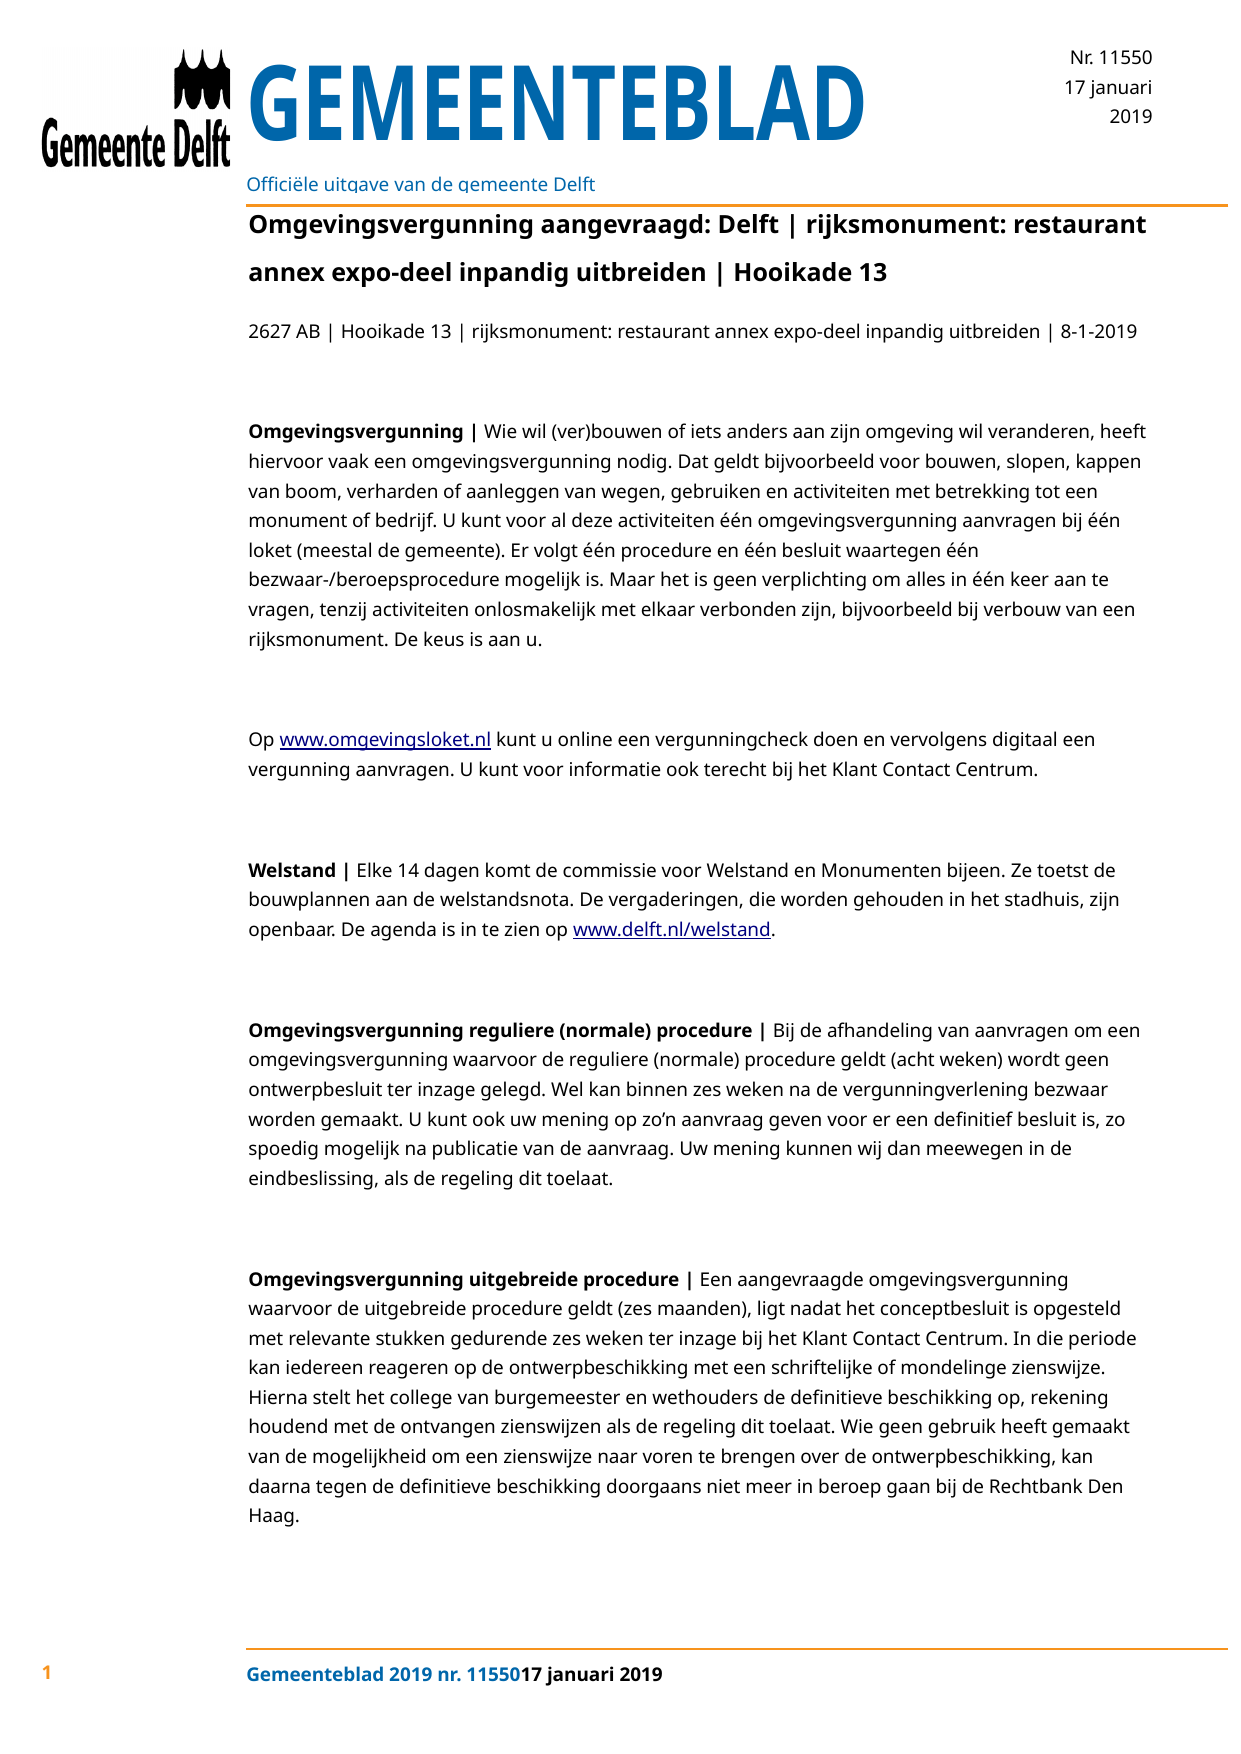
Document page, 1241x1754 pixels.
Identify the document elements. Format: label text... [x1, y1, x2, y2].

text 2627 AB | Hooikade 13 | rijksmonument: restaurant annex expo-deel inpandig uitbreiden | 8-1-2019 [248, 318, 1152, 344]
text Omgevingsvergunning reguliere (normale) procedure | Bij de afhandeling van aanvragen om een omgevingsvergunning waarvoor de reguliere (normale) procedure geldt (acht weken) wordt geen ontwerpbesluit ter inzage gelegd. Wel kan binnen zes weken na de vergunningverlening bezwaar worden gemaakt. U kunt ook uw mening op zo’n aanvraag geven voor er een definitief besluit is, zo spoedig mogelijk na publicatie van de aanvraag. Uw mening kunnen wij dan meewegen in de eindbeslissing, als de regeling dit toelaat. [248, 1017, 1152, 1191]
text Op www.omgevingsloket.nl kunt u online een vergunningcheck doen en vervolgens digitaal een vergunning aanvragen. U kunt voor informatie ook terecht bij het Klant Contact Centrum. [248, 727, 1152, 782]
picture [41, 47, 231, 172]
text Omgevingsvergunning | Wie wil (ver)bouwen of iets anders aan zijn omgeving wil veranderen, heeft hiervoor vaak een omgevingsvergunning nodig. Dat geldt bijvoorbeeld voor bouwen, slopen, kappen van boom, verharden of aanleggen van wegen, gebruiken en activiteiten met betrekking tot een monument of bedrijf. U kunt voor al deze activiteiten één omgevingsvergunning aanvragen bij één loket (meestal de gemeente). Er volgt één procedure en één besluit waartegen één bezwaar-/beroepsprocedure mogelijk is. Maar het is geen verplichting om alles in één keer aan te vragen, tenzij activiteiten onlosmakelijk met elkaar verbonden zijn, bijvoorbeeld bij verbouw van een rijksmonument. De keus is aan u. [248, 419, 1152, 652]
text Omgevingsvergunning aangevraagd: Delft | rijksmonument: restaurant annex expo-deel inpandig uitbreiden | Hooikade 13 [248, 207, 1152, 288]
text Omgevingsvergunning uitgebreide procedure | Een aangevraagde omgevingsvergunning waarvoor de uitgebreide procedure geldt (zes maanden), ligt nadat het conceptbesluit is opgesteld met relevante stukken gedurende zes weken ter inzage bij het Klant Contact Centrum. In die periode kan iedereen reageren op de ontwerpbeschikking met een schriftelijke of mondelinge zienswijze. Hierna stelt het college van burgemeester en wethouders de definitieve beschikking op, rekening houdend met de ontvangen zienswijzen als de regeling dit toelaat. Wie geen gebruik heeft gemaakt van de mogelijkheid om een zienswijze naar voren te brengen over de ontwerpbeschikking, kan daarna tegen de definitieve beschikking doorgaans niet meer in beroep gaan bij de Rechtbank Den Haag. [248, 1266, 1152, 1528]
text Welstand | Elke 14 dagen komt de commissie voor Welstand en Monumenten bijeen. Ze toetst de bouwplannen aan de welstandsnota. De vergaderingen, die worden gehouden in het stadhuis, zijn openbaar. De agenda is in te zien op www.delft.nl/welstand. [248, 857, 1152, 942]
